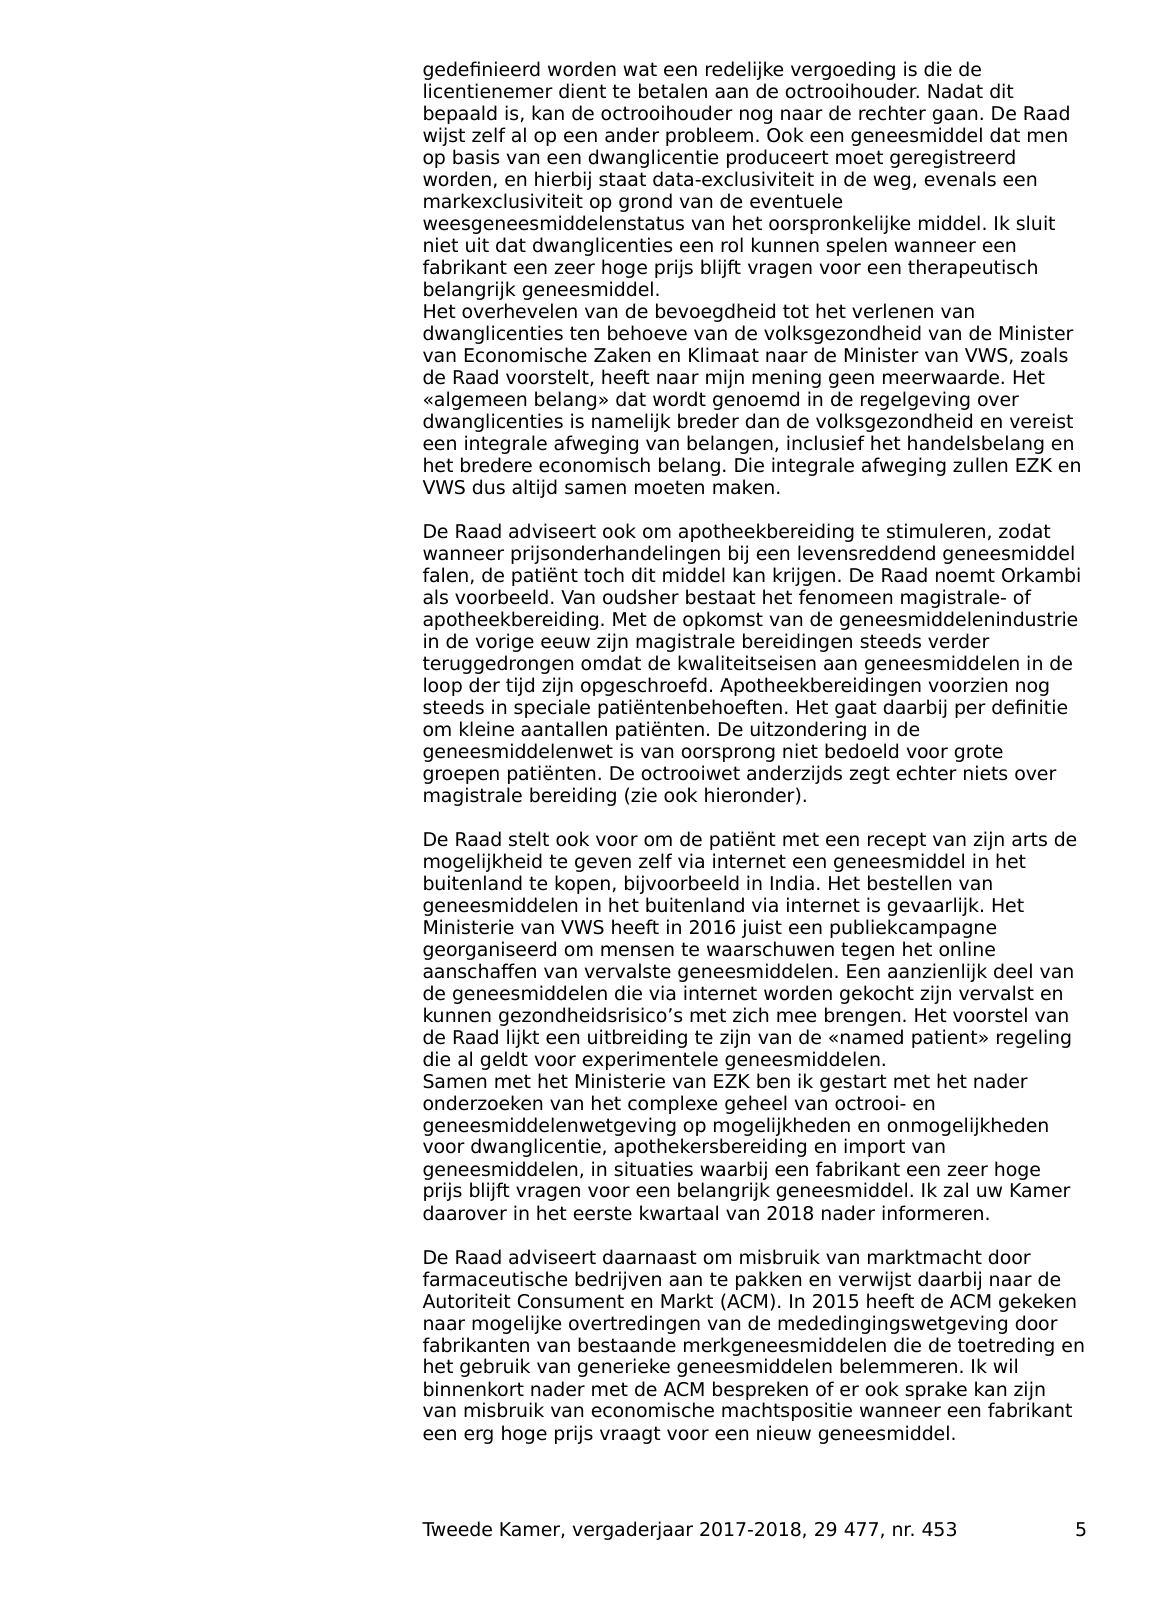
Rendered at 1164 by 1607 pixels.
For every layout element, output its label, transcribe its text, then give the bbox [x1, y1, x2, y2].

text De Raad stelt ook voor om de patiënt met een recept van zijn arts de mogelijkheid te geven zelf via internet een geneesmiddel in het buitenland te kopen, bijvoorbeeld in India. Het bestellen van geneesmiddelen in het buitenland via internet is gevaarlijk. Het Ministerie van VWS heeft in 2016 juist een publiekcampagne georganiseerd om mensen te waarschuwen tegen het online aanschaffen van vervalste geneesmiddelen. Een aanzienlijk deel van de geneesmiddelen die via internet worden gekocht zijn vervalst en kunnen gezondheidsrisico’s met zich mee brengen. Het voorstel van de Raad lijkt een uitbreiding te zijn van de «named patient» regeling die al geldt voor experimentele geneesmiddelen. [422, 829, 1087, 1071]
text gedefinieerd worden wat een redelijke vergoeding is die de licentienemer dient te betalen aan de octrooihouder. Nadat dit bepaald is, kan de octrooihouder nog naar de rechter gaan. De Raad wijst zelf al op een ander probleem. Ook een geneesmiddel dat men op basis van een dwanglicentie produceert moet geregistreerd worden, en hierbij staat data-exclusiviteit in de weg, evenals een markexclusiviteit op grond van de eventuele weesgeneesmiddelenstatus van het oorspronkelijke middel. Ik sluit niet uit dat dwanglicenties een rol kunnen spelen wanneer een fabrikant een zeer hoge prijs blijft vragen voor een therapeutisch belangrijk geneesmiddel. [422, 59, 1087, 301]
text Het overhevelen van de bevoegdheid tot het verlenen van dwanglicenties ten behoeve van de volksgezondheid van de Minister van Economische Zaken en Klimaat naar de Minister van VWS, zoals de Raad voorstelt, heeft naar mijn mening geen meerwaarde. Het «algemeen belang» dat wordt genoemd in de regelgeving over dwanglicenties is namelijk breder dan de volksgezondheid en vereist een integrale afweging van belangen, inclusief het handelsbelang en het bredere economisch belang. Die integrale afweging zullen EZK en VWS dus altijd samen moeten maken. [422, 301, 1087, 499]
text De Raad adviseert ook om apotheekbereiding te stimuleren, zodat wanneer prijsonderhandelingen bij een levensreddend geneesmiddel falen, de patiënt toch dit middel kan krijgen. De Raad noemt Orkambi als voorbeeld. Van oudsher bestaat het fenomeen magistrale- of apotheekbereiding. Met de opkomst van de geneesmiddelenindustrie in de vorige eeuw zijn magistrale bereidingen steeds verder teruggedrongen omdat de kwaliteitseisen aan geneesmiddelen in de loop der tijd zijn opgeschroefd. Apotheekbereidingen voorzien nog steeds in speciale patiëntenbehoeften. Het gaat daarbij per definitie om kleine aantallen patiënten. De uitzondering in de geneesmiddelenwet is van oorsprong niet bedoeld voor grote groepen patiënten. De octrooiwet anderzijds zegt echter niets over magistrale bereiding (zie ook hieronder). [422, 521, 1087, 807]
text De Raad adviseert daarnaast om misbruik van marktmacht door farmaceutische bedrijven aan te pakken en verwijst daarbij naar de Autoriteit Consument en Markt (ACM). In 2015 heeft de ACM gekeken naar mogelijke overtredingen van de mededingingswetgeving door fabrikanten van bestaande merkgeneesmiddelen die de toetreding en het gebruik van generieke geneesmiddelen belemmeren. Ik wil binnenkort nader met de ACM bespreken of er ook sprake kan zijn van misbruik van economische machtspositie wanneer een fabrikant een erg hoge prijs vraagt voor een nieuw geneesmiddel. [422, 1247, 1087, 1444]
text Samen met het Ministerie van EZK ben ik gestart met het nader onderzoeken van het complexe geheel van octrooi- en geneesmiddelenwetgeving op mogelijkheden en onmogelijkheden voor dwanglicentie, apothekersbereiding en import van geneesmiddelen, in situaties waarbij een fabrikant een zeer hoge prijs blijft vragen voor een belangrijk geneesmiddel. Ik zal uw Kamer daarover in het eerste kwartaal van 2018 nader informeren. [422, 1071, 1087, 1224]
